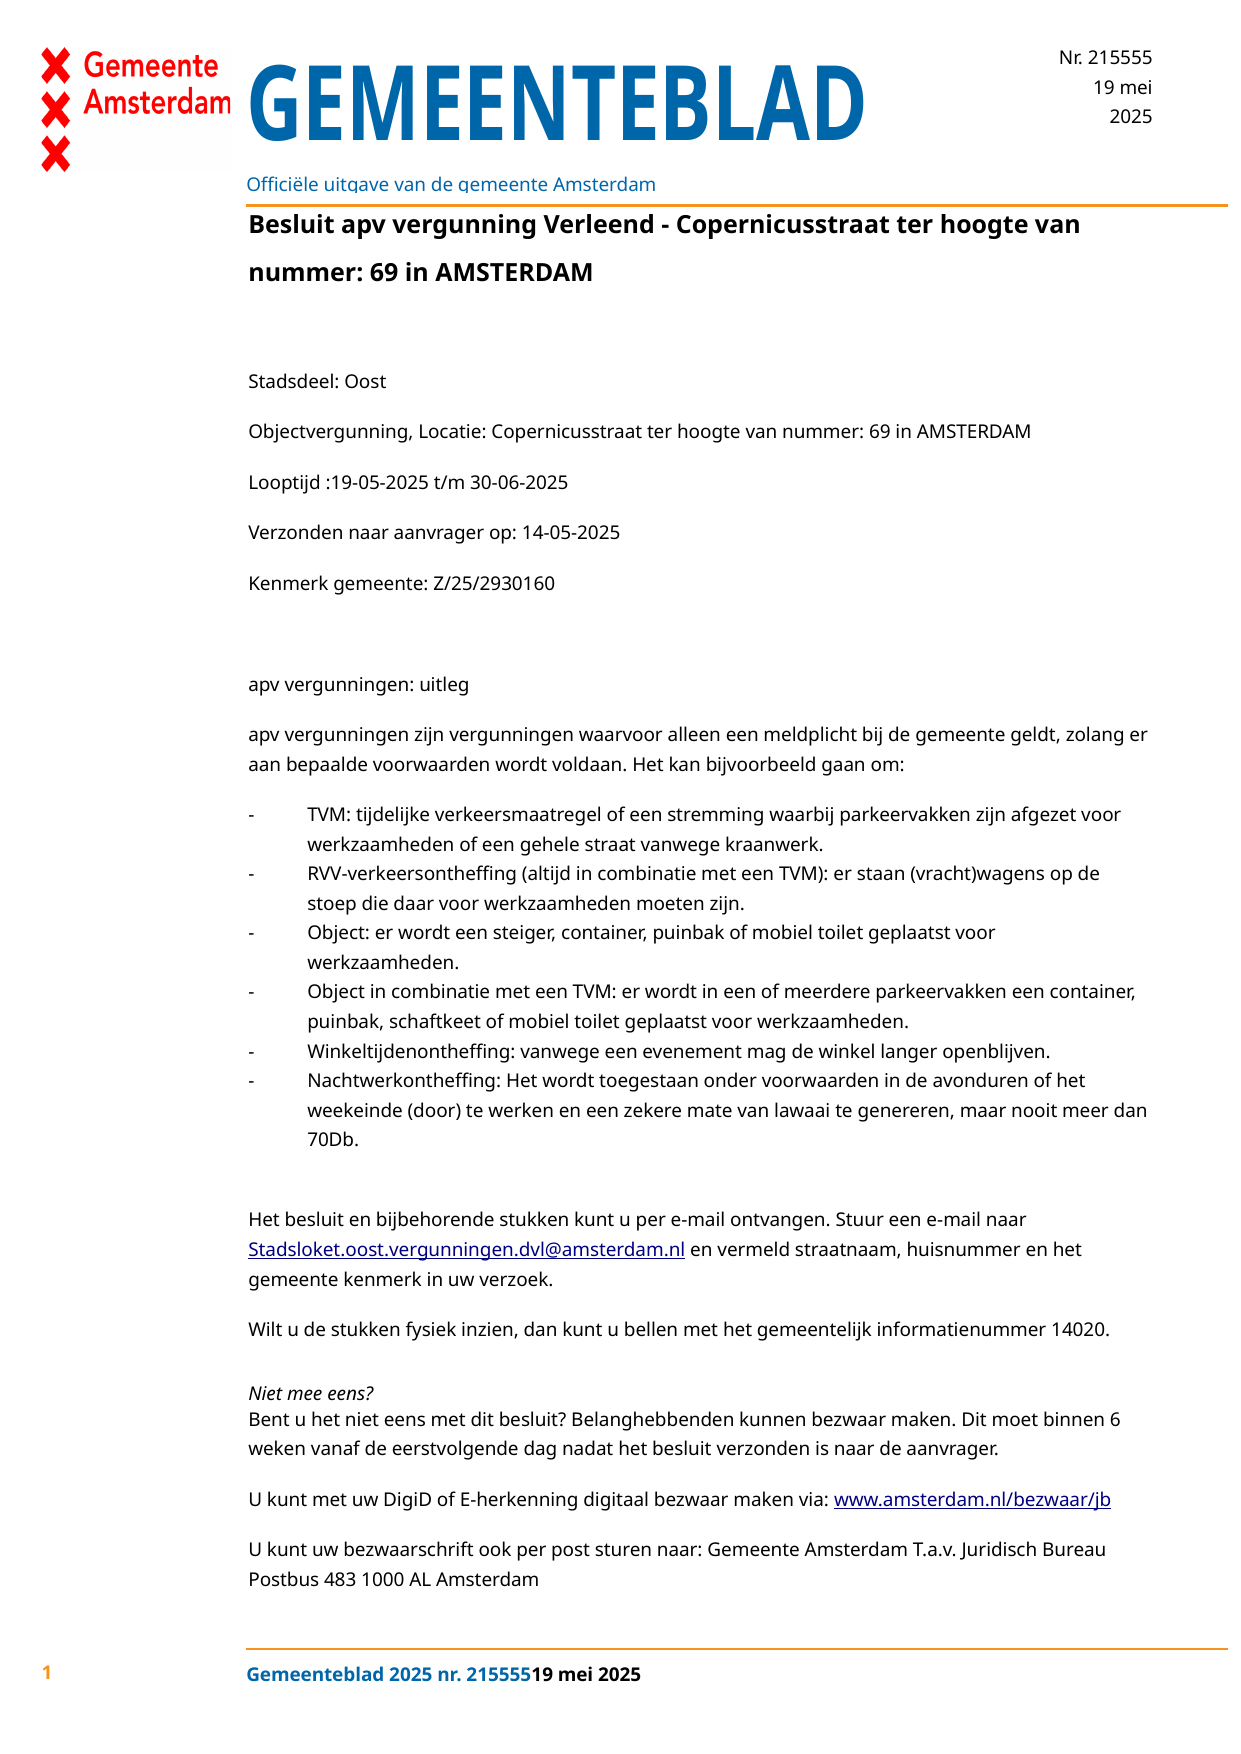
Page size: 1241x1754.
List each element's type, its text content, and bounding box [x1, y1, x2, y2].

list Winkeltijdenontheffing: vanwege een evenement mag de winkel langer openblijven. [248, 1038, 1152, 1064]
text Wilt u de stukken fysiek inzien, dan kunt u bellen met het gemeentelijk informatienummer 14020. [248, 1316, 1152, 1342]
text Objectvergunning, Locatie: Copernicusstraat ter hoogte van nummer: 69 in AMSTERDAM [248, 419, 1152, 444]
list Nachtwerkontheffing: Het wordt toegestaan onder voorwaarden in de avonduren of het weekeinde (door) te werken en een zekere mate van lawaai te genereren, maar nooit meer dan 70Db. [248, 1067, 1152, 1152]
text Verzonden naar aanvrager op: 14-05-2025 [248, 519, 1152, 545]
text U kunt uw bezwaarschrift ook per post sturen naar: Gemeente Amsterdam T.a.v. Juridisch Bureau Postbus 483 1000 AL Amsterdam [248, 1536, 1152, 1592]
text Stadsdeel: Oost [248, 368, 1152, 394]
text Looptijd :19-05-2025 t/m 30-06-2025 [248, 469, 1152, 495]
text Het besluit en bijbehorende stukken kunt u per e-mail ontvangen. Stuur een e-mail naar Stadsloket.oost.vergunningen.dvl@amsterdam.nl en vermeld straatnaam, huisnummer en het gemeente kenmerk in uw verzoek. [248, 1207, 1152, 1292]
list Object in combinatie met een TVM: er wordt in een of meerdere parkeervakken een container, puinbak, schaftkeet of mobiel toilet geplaatst voor werkzaamheden. [248, 979, 1152, 1034]
text Kenmerk gemeente: Z/25/2930160 [248, 570, 1152, 596]
list Object: er wordt een steiger, container, puinbak of mobiel toilet geplaatst voor werkzaamheden. [248, 919, 1152, 975]
text apv vergunningen: uitleg [248, 671, 1152, 697]
list RVV-verkeersontheffing (altijd in combinatie met een TVM): er staan (vracht)wagens op de stoep die daar voor werkzaamheden moeten zijn. [248, 860, 1152, 916]
text apv vergunningen zijn vergunningen waarvoor alleen een meldplicht bij de gemeente geldt, zolang er aan bepaalde voorwaarden wordt voldaan. Het kan bijvoorbeeld gaan om: [248, 721, 1152, 777]
text Bent u het niet eens met dit besluit? Belanghebbenden kunnen bezwaar maken. Dit moet binnen 6 weken vanaf de eerstvolgende dag nadat het besluit verzonden is naar de aanvrager. [248, 1406, 1152, 1461]
text Besluit apv vergunning Verleend - Copernicusstraat ter hoogte van nummer: 69 in AMSTERDAM [248, 207, 1152, 288]
picture [41, 47, 231, 172]
text Niet mee eens? [248, 1380, 1152, 1406]
list TVM: tijdelijke verkeersmaatregel of een stremming waarbij parkeervakken zijn afgezet voor werkzaamheden of een gehele straat vanwege kraanwerk. [248, 801, 1152, 857]
text U kunt met uw DigiD of E-herkenning digitaal bezwaar maken via: www.amsterdam.nl/bezwaar/jb [248, 1486, 1152, 1512]
